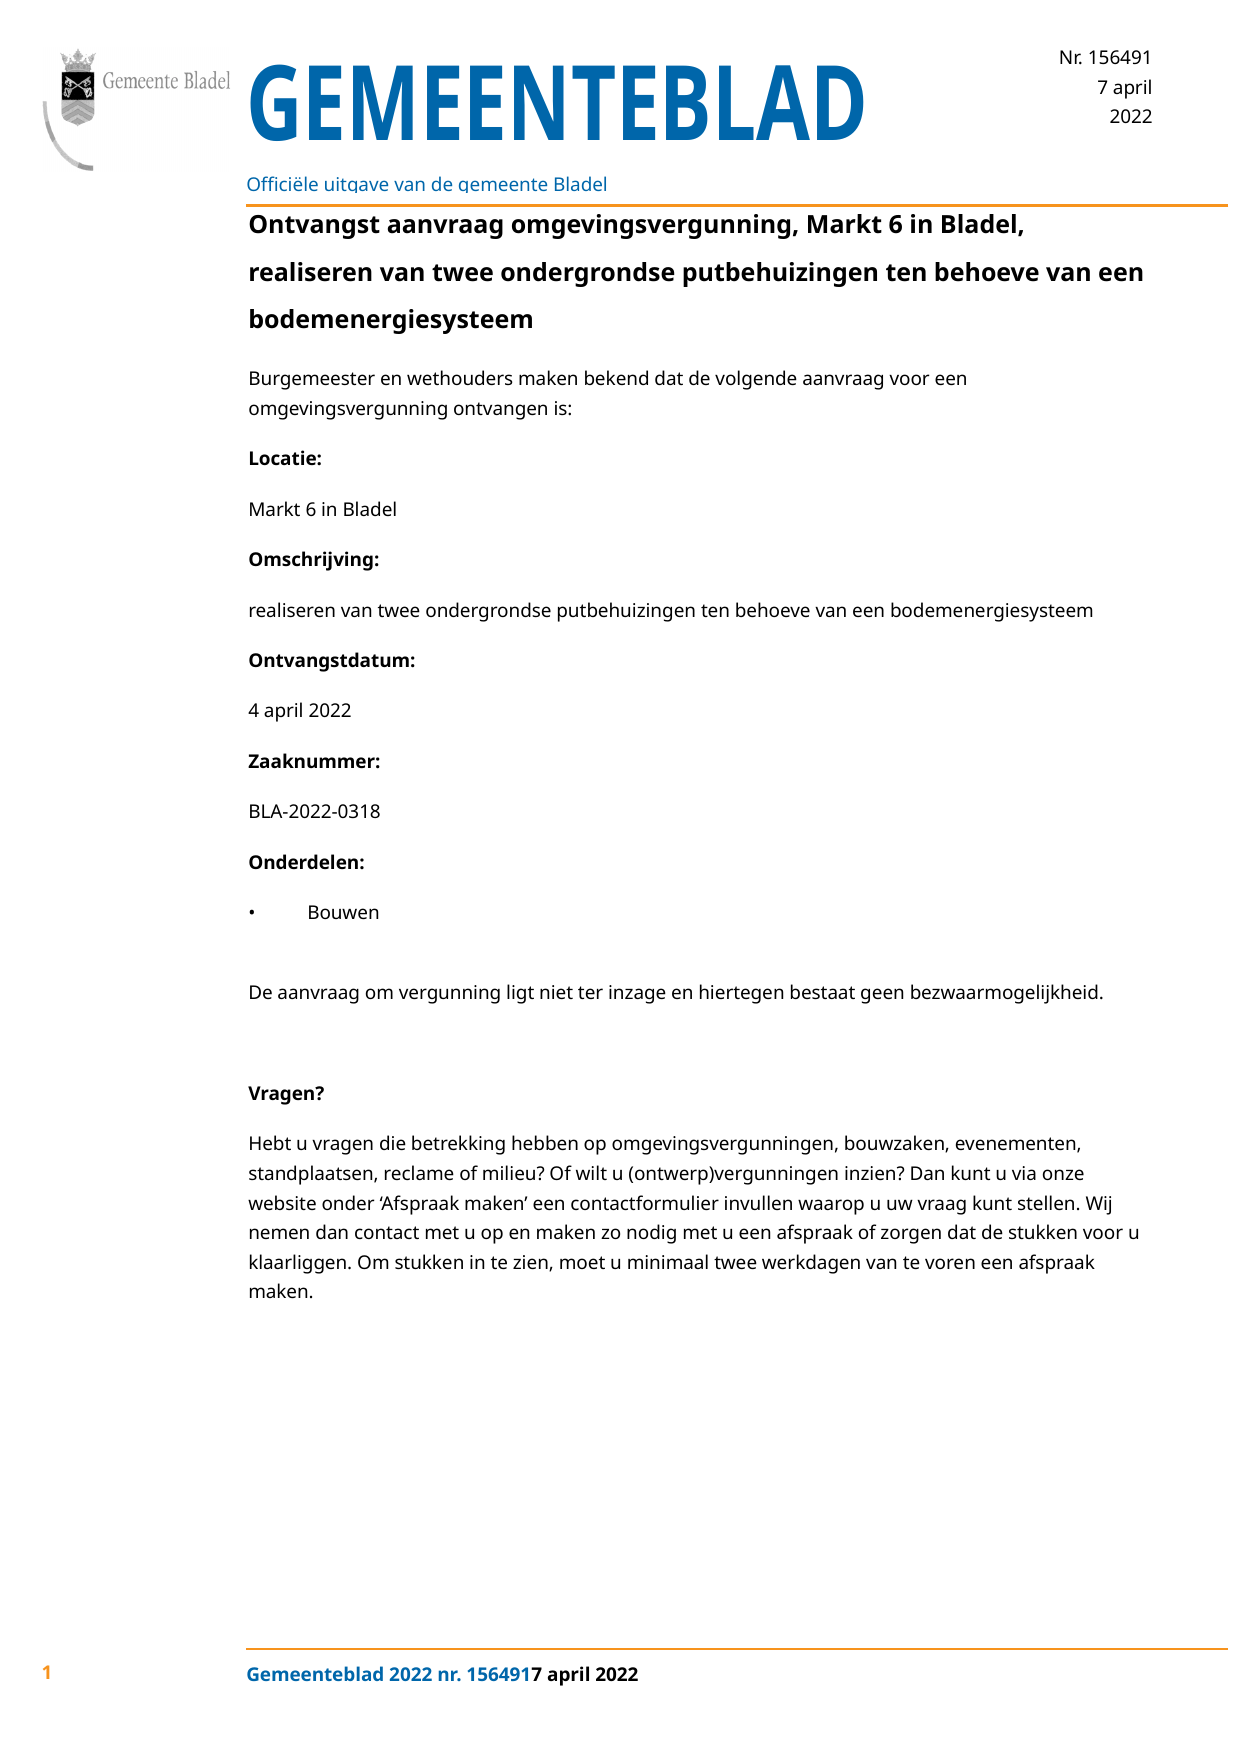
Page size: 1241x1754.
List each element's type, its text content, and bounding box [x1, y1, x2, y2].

text Ontvangst aanvraag omgevingsvergunning, Markt 6 in Bladel, realiseren van twee ondergrondse putbehuizingen ten behoeve van een bodemenergiesysteem [248, 207, 1152, 336]
list Bouwen [248, 899, 1152, 925]
text De aanvraag om vergunning ligt niet ter inzage en hiertegen bestaat geen bezwaarmogelijkheid. [248, 979, 1152, 1005]
text Markt 6 in Bladel [248, 496, 1152, 522]
text realiseren van twee ondergrondse putbehuizingen ten behoeve van een bodemenergiesysteem [248, 597, 1152, 622]
text Hebt u vragen die betrekking hebben op omgevingsvergunningen, bouwzaken, evenementen, standplaatsen, reclame of milieu? Of wilt u (ontwerp)vergunningen inzien? Dan kunt u via onze website onder ‘Afspraak maken’ een contactformulier invullen waarop u uw vraag kunt stellen. Wij nemen dan contact met u op en maken zo nodig met u een afspraak of zorgen dat de stukken voor u klaarliggen. Om stukken in te zien, moet u minimaal twee werkdagen van te voren een afspraak maken. [248, 1131, 1152, 1304]
picture [41, 47, 231, 172]
text Vragen? [248, 1080, 1152, 1106]
text Burgemeester en wethouders maken bekend dat de volgende aanvraag voor een omgevingsvergunning ontvangen is: [248, 366, 1152, 421]
text Onderdelen: [248, 849, 1152, 874]
text Zaaknummer: [248, 748, 1152, 774]
text BLA-2022-0318 [248, 798, 1152, 824]
text Omschrijving: [248, 546, 1152, 572]
text Locatie: [248, 446, 1152, 471]
text Ontvangstdatum: [248, 647, 1152, 673]
text 4 april 2022 [248, 698, 1152, 723]
